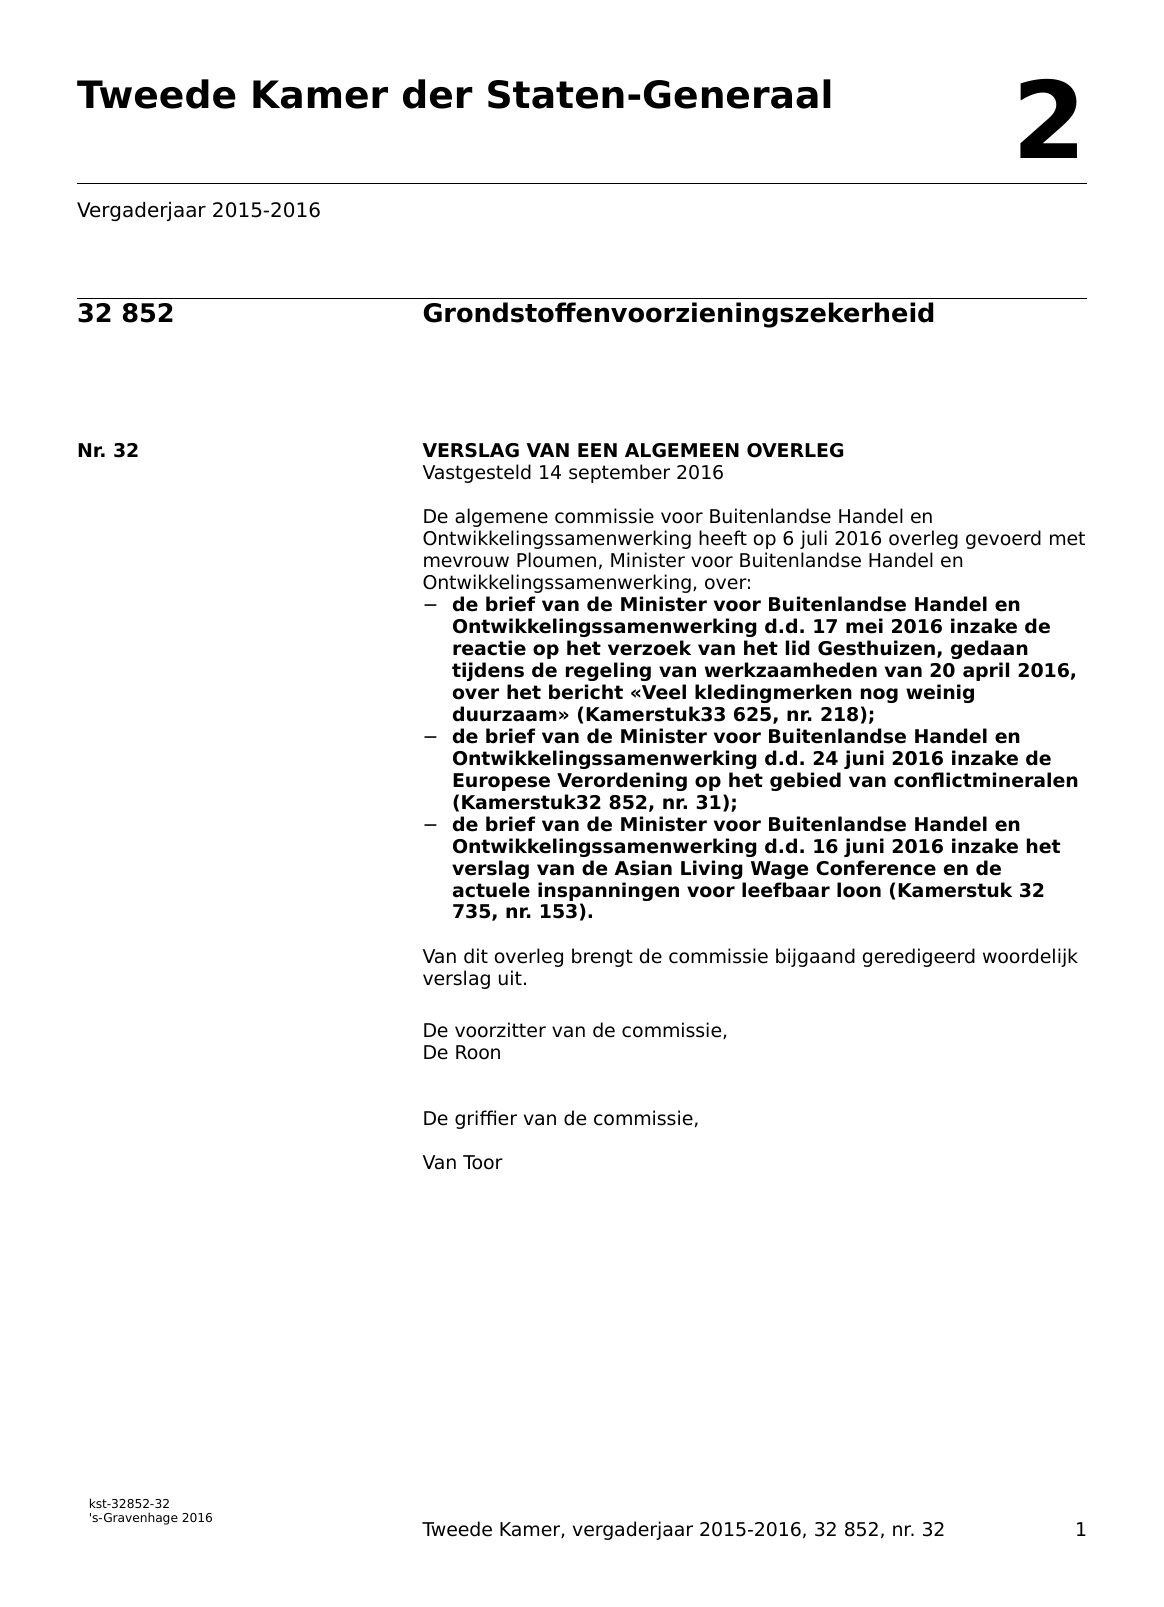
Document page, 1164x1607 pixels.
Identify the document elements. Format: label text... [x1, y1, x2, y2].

text kst-32852-32 [88, 1497, 323, 1511]
text De griffier van de commissie, Van Toor [422, 1086, 1087, 1174]
text 's-Gravenhage 2016 [88, 1511, 323, 1525]
subtitle 32 852 Grondstoffenvoorzieningszekerheid [77, 299, 1087, 329]
text − de brief van de Minister voor Buitenlandse Handel en Ontwikkelingssamenwerking d.d. 17 mei 2016 inzake de reactie op het verzoek van het lid Gesthuizen, gedaan tijdens de regeling van werkzaamheden van 20 april 2016, over het bericht «Veel kledingmerken nog weinig duurzaam» (Kamerstuk33 625, nr. 218); [422, 594, 1087, 726]
text De algemene commissie voor Buitenlandse Handel en Ontwikkelingssamenwerking heeft op 6 juli 2016 overleg gevoerd met mevrouw Ploumen, Minister voor Buitenlandse Handel en Ontwikkelingssamenwerking, over: [422, 506, 1087, 594]
table_header 2 [886, 59, 1087, 183]
text − de brief van de Minister voor Buitenlandse Handel en Ontwikkelingssamenwerking d.d. 16 juni 2016 inzake het verslag van de Asian Living Wage Conference en de actuele inspanningen voor leefbaar loon (Kamerstuk 32 735, nr. 153). [422, 813, 1087, 923]
subtitle Nr. 32 VERSLAG VAN EEN ALGEMEEN OVERLEG [77, 440, 1087, 462]
text − de brief van de Minister voor Buitenlandse Handel en Ontwikkelingssamenwerking d.d. 24 juni 2016 inzake de Europese Verordening op het gebied van conflictmineralen (Kamerstuk32 852, nr. 31); [422, 726, 1087, 813]
table_cell Vergaderjaar 2015-2016 [77, 184, 1087, 298]
text Van dit overleg brengt de commissie bijgaand geredigeerd woordelijk verslag uit. [422, 946, 1087, 989]
text De voorzitter van de commissie, De Roon [422, 1019, 1087, 1063]
table_header Tweede Kamer der Staten-Generaal [77, 59, 886, 183]
text Vastgesteld 14 september 2016 [422, 462, 1087, 484]
